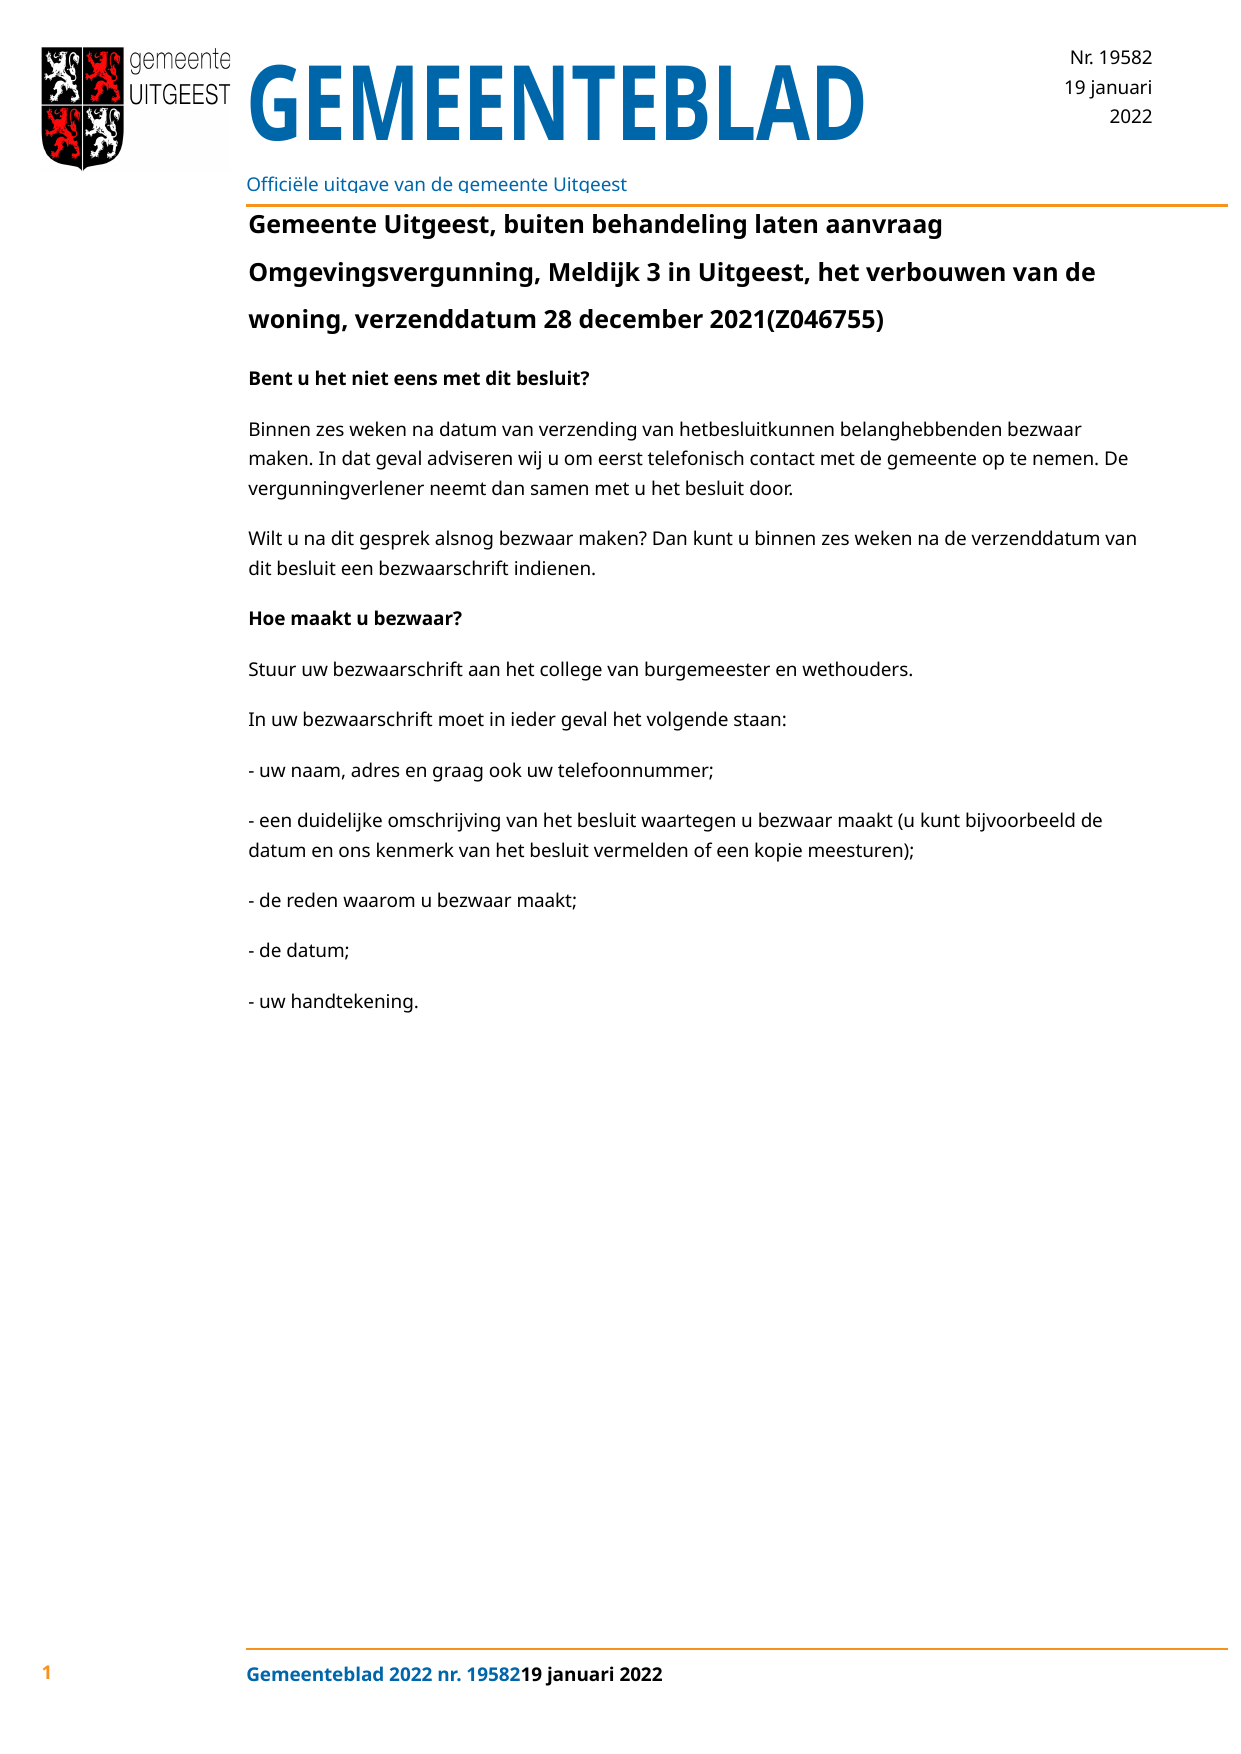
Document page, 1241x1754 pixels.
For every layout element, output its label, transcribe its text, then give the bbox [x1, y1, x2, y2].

text - de reden waarom u bezwaar maakt; [248, 887, 1152, 913]
text Stuur uw bezwaarschrift aan het college van burgemeester en wethouders. [248, 656, 1152, 682]
text - uw naam, adres en graag ook uw telefoonnummer; [248, 757, 1152, 782]
text Wilt u na dit gesprek alsnog bezwaar maken? Dan kunt u binnen zes weken na de verzenddatum van dit besluit een bezwaarschrift indienen. [248, 526, 1152, 581]
picture [41, 47, 231, 172]
text Gemeente Uitgeest, buiten behandeling laten aanvraag Omgevingsvergunning, Meldijk 3 in Uitgeest, het verbouwen van de woning, verzenddatum 28 december 2021(Z046755) [248, 207, 1152, 336]
text Binnen zes weken na datum van verzending van hetbesluitkunnen belanghebbenden bezwaar maken. In dat geval adviseren wij u om eerst telefonisch contact met de gemeente op te nemen. De vergunningverlener neemt dan samen met u het besluit door. [248, 416, 1152, 501]
text - een duidelijke omschrijving van het besluit waartegen u bezwaar maakt (u kunt bijvoorbeeld de datum en ons kenmerk van het besluit vermelden of een kopie meesturen); [248, 807, 1152, 862]
text Hoe maakt u bezwaar? [248, 606, 1152, 631]
text Bent u het niet eens met dit besluit? [248, 366, 1152, 391]
text - uw handtekening. [248, 988, 1152, 1014]
text In uw bezwaarschrift moet in ieder geval het volgende staan: [248, 706, 1152, 732]
text - de datum; [248, 938, 1152, 963]
